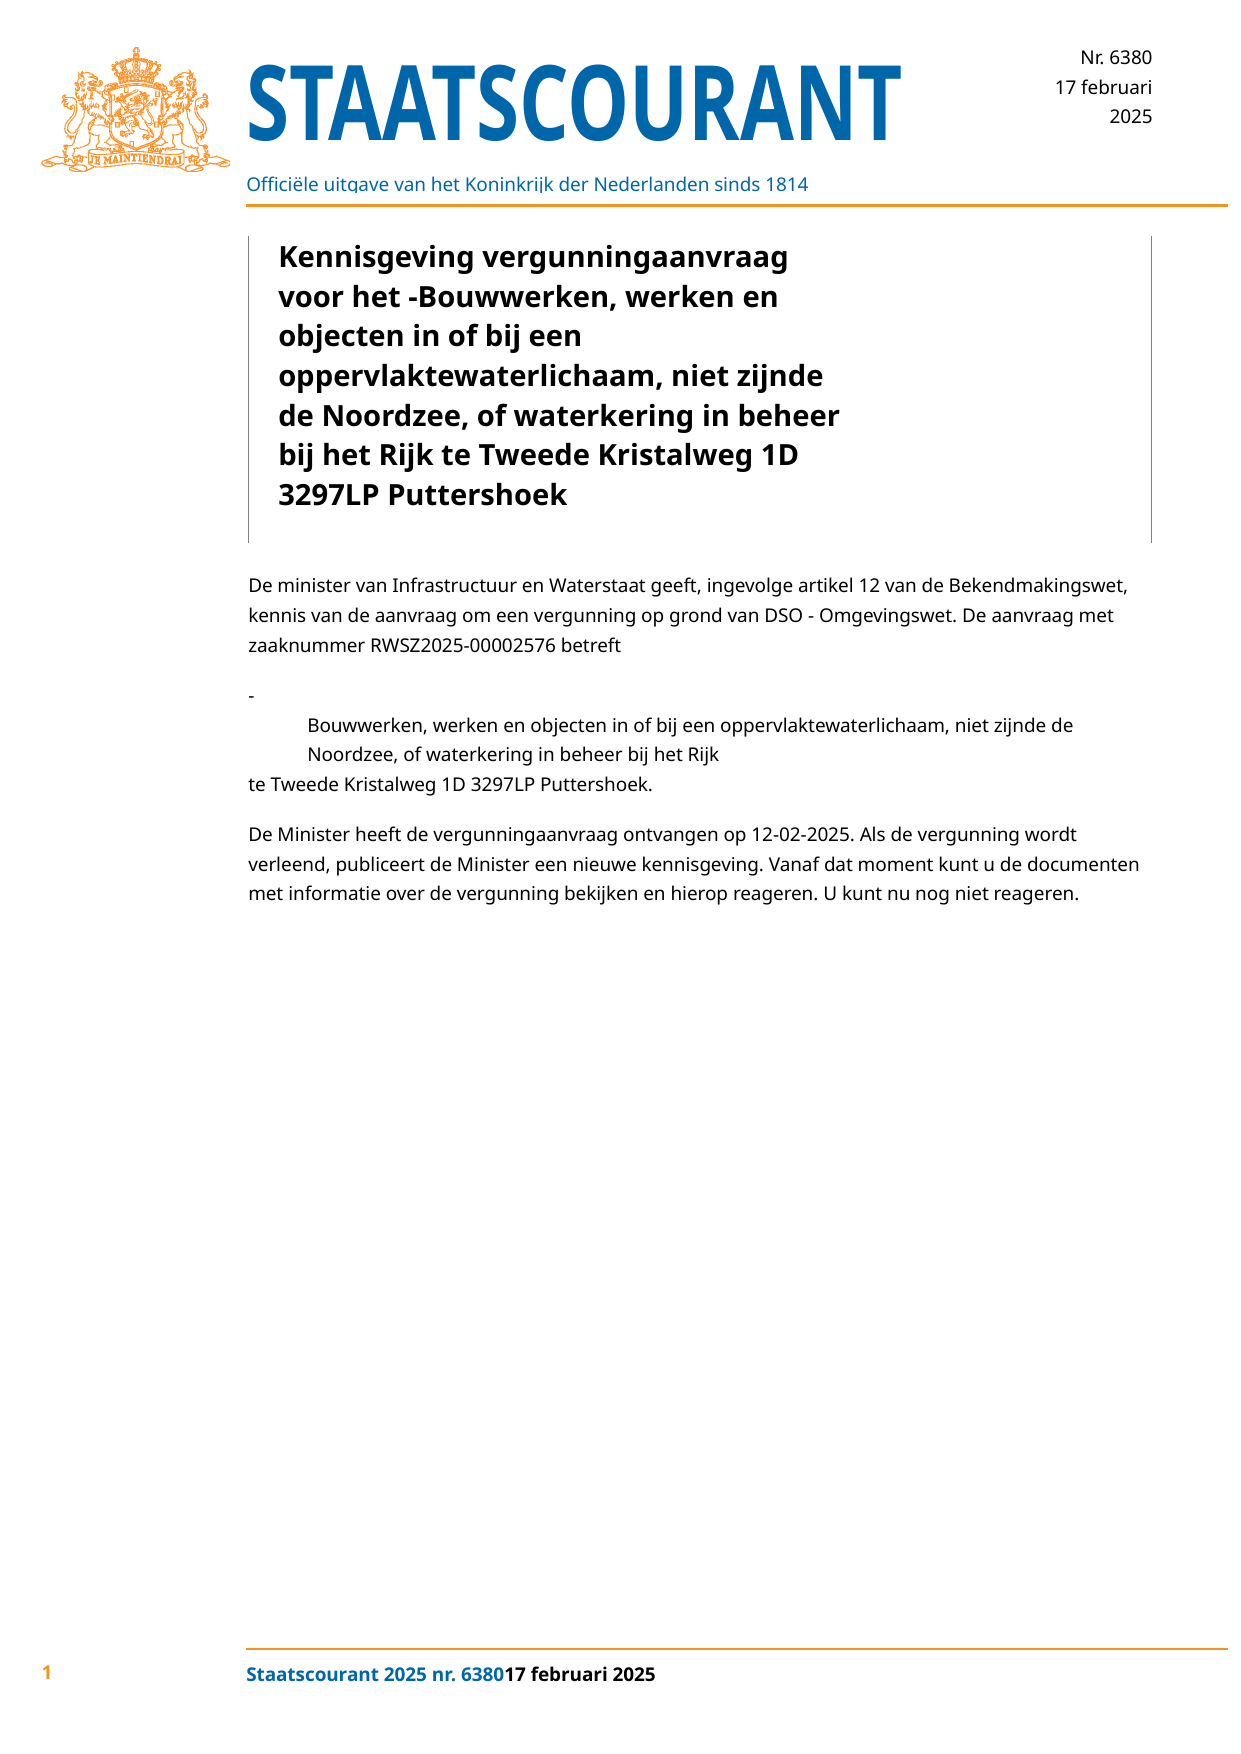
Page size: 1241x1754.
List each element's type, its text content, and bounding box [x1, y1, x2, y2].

table_header [1090, 236, 1151, 413]
text te Tweede Kristalweg 1D 3297LP Puttershoek. [248, 771, 1152, 797]
list Bouwwerken, werken en objecten in of bij een oppervlaktewaterlichaam, niet zijnde de Noordzee, of waterkering in beheer bij het Rijk [248, 712, 1152, 767]
text De Minister heeft de vergunningaanvraag ontvangen op 12-02-2025. Als de vergunning wordt verleend, publiceert de Minister een nieuwe kennisgeving. Vanaf dat moment kunt u de documenten met informatie over de vergunning bekijken en hierop reageren. U kunt nu nog niet reageren. [248, 821, 1152, 906]
picture [912, 236, 1090, 414]
picture [41, 47, 231, 172]
text De minister van Infrastructuur en Waterstaat geeft, ingevolge artikel 12 van de Bekendmakingswet, kennis van de aanvraag om een vergunning op grond van DSO - Omgevingswet. De aanvraag met zaaknummer RWSZ2025-00002576 betreft [248, 573, 1152, 658]
table_header Kennisgeving vergunningaanvraag voor het -Bouwwerken, werken en objecten in of bij een oppervlaktewaterlichaam, niet zijnde de Noordzee, of waterkering in beheer bij het Rijk te Tweede Kristalweg 1D 3297LP Puttershoek [249, 236, 850, 543]
table_header [850, 236, 912, 413]
table_header [850, 414, 1151, 543]
